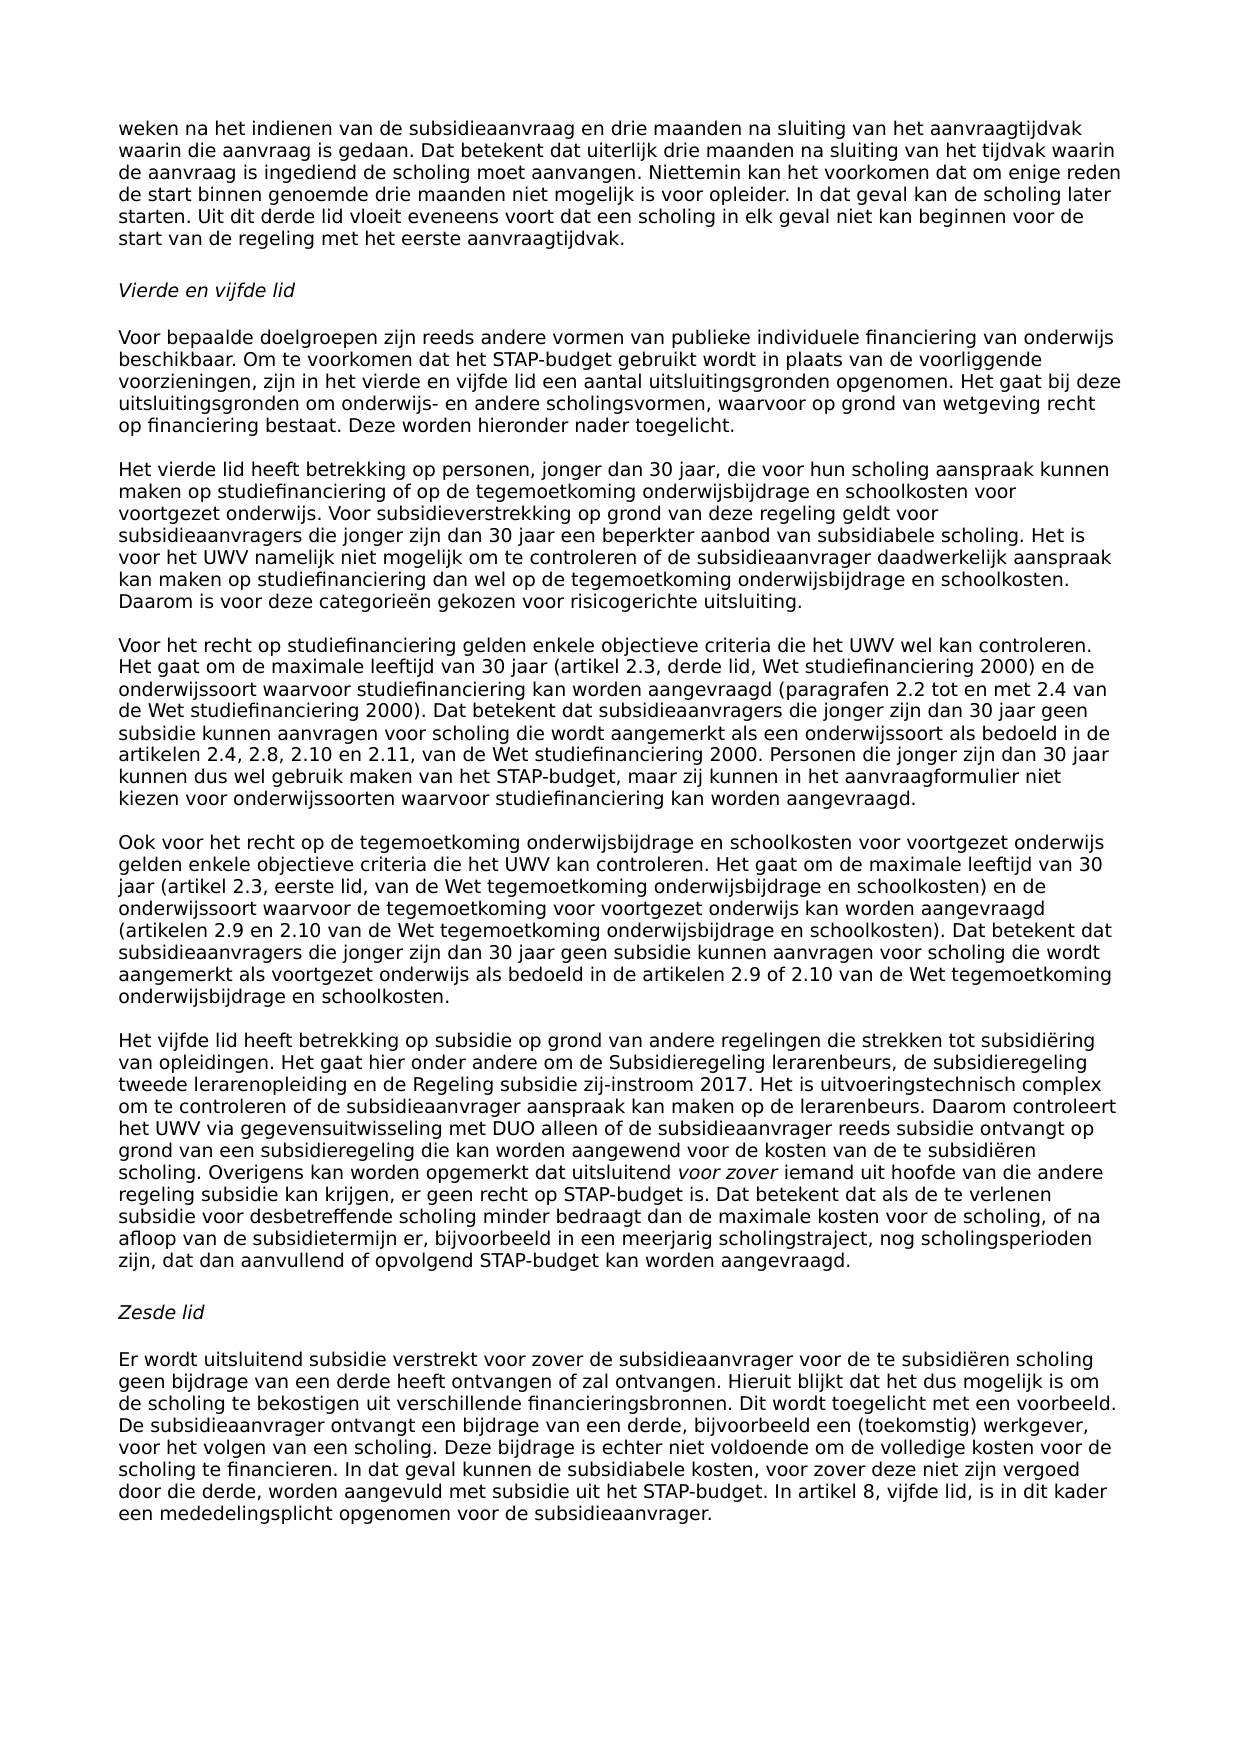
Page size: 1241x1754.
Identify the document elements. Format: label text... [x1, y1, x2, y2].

text Het vierde lid heeft betrekking op personen, jonger dan 30 jaar, die voor hun scholing aanspraak kunnen maken op studiefinanciering of op de tegemoetkoming onderwijsbijdrage en schoolkosten voor voortgezet onderwijs. Voor subsidieverstrekking op grond van deze regeling geldt voor subsidieaanvragers die jonger zijn dan 30 jaar een beperkter aanbod van subsidiabele scholing. Het is voor het UWV namelijk niet mogelijk om te controleren of de subsidieaanvrager daadwerkelijk aanspraak kan maken op studiefinanciering dan wel op de tegemoetkoming onderwijsbijdrage en schoolkosten. Daarom is voor deze categorieën gekozen voor risicogerichte uitsluiting. [118, 459, 1122, 613]
text Voor het recht op studiefinanciering gelden enkele objectieve criteria die het UWV wel kan controleren. Het gaat om de maximale leeftijd van 30 jaar (artikel 2.3, derde lid, Wet studiefinanciering 2000) en de onderwijssoort waarvoor studiefinanciering kan worden aangevraagd (paragrafen 2.2 tot en met 2.4 van de Wet studiefinanciering 2000). Dat betekent dat subsidieaanvragers die jonger zijn dan 30 jaar geen subsidie kunnen aanvragen voor scholing die wordt aangemerkt als een onderwijssoort als bedoeld in de artikelen 2.4, 2.8, 2.10 en 2.11, van de Wet studiefinanciering 2000. Personen die jonger zijn dan 30 jaar kunnen dus wel gebruik maken van het STAP-budget, maar zij kunnen in het aanvraagformulier niet kiezen voor onderwijssoorten waarvoor studiefinanciering kan worden aangevraagd. [118, 634, 1122, 810]
text Er wordt uitsluitend subsidie verstrekt voor zover de subsidieaanvrager voor de te subsidiëren scholing geen bijdrage van een derde heeft ontvangen of zal ontvangen. Hieruit blijkt dat het dus mogelijk is om de scholing te bekostigen uit verschillende financieringsbronnen. Dit wordt toegelicht met een voorbeeld. De subsidieaanvrager ontvangt een bijdrage van een derde, bijvoorbeeld een (toekomstig) werkgever, voor het volgen van een scholing. Deze bijdrage is echter niet voldoende om de volledige kosten voor de scholing te financieren. In dat geval kunnen de subsidiabele kosten, voor zover deze niet zijn vergoed door die derde, worden aangevuld met subsidie uit het STAP-budget. In artikel 8, vijfde lid, is in dit kader een mededelingsplicht opgenomen voor de subsidieaanvrager. [118, 1349, 1122, 1524]
text weken na het indienen van de subsidieaanvraag en drie maanden na sluiting van het aanvraagtijdvak waarin die aanvraag is gedaan. Dat betekent dat uiterlijk drie maanden na sluiting van het tijdvak waarin de aanvraag is ingediend de scholing moet aanvangen. Niettemin kan het voorkomen dat om enige reden de start binnen genoemde drie maanden niet mogelijk is voor opleider. In dat geval kan de scholing later starten. Uit dit derde lid vloeit eveneens voort dat een scholing in elk geval niet kan beginnen voor de start van de regeling met het eerste aanvraagtijdvak. [118, 118, 1122, 250]
subtitle Zesde lid [118, 1302, 1122, 1324]
text Het vijfde lid heeft betrekking op subsidie op grond van andere regelingen die strekken tot subsidiëring van opleidingen. Het gaat hier onder andere om de Subsidieregeling lerarenbeurs, de subsidieregeling tweede lerarenopleiding en de Regeling subsidie zij-instroom 2017. Het is uitvoeringstechnisch complex om te controleren of de subsidieaanvrager aanspraak kan maken op de lerarenbeurs. Daarom controleert het UWV via gegevensuitwisseling met DUO alleen of de subsidieaanvrager reeds subsidie ontvangt op grond van een subsidieregeling die kan worden aangewend voor de kosten van de te subsidiëren scholing. Overigens kan worden opgemerkt dat uitsluitend voor zover iemand uit hoofde van die andere regeling subsidie kan krijgen, er geen recht op STAP-budget is. Dat betekent dat als de te verlenen subsidie voor desbetreffende scholing minder bedraagt dan de maximale kosten voor de scholing, of na afloop van de subsidietermijn er, bijvoorbeeld in een meerjarig scholingstraject, nog scholingsperioden zijn, dat dan aanvullend of opvolgend STAP-budget kan worden aangevraagd. [118, 1030, 1122, 1272]
subtitle Vierde en vijfde lid [118, 280, 1122, 302]
text Ook voor het recht op de tegemoetkoming onderwijsbijdrage en schoolkosten voor voortgezet onderwijs gelden enkele objectieve criteria die het UWV kan controleren. Het gaat om de maximale leeftijd van 30 jaar (artikel 2.3, eerste lid, van de Wet tegemoetkoming onderwijsbijdrage en schoolkosten) en de onderwijssoort waarvoor de tegemoetkoming voor voortgezet onderwijs kan worden aangevraagd (artikelen 2.9 en 2.10 van de Wet tegemoetkoming onderwijsbijdrage en schoolkosten). Dat betekent dat subsidieaanvragers die jonger zijn dan 30 jaar geen subsidie kunnen aanvragen voor scholing die wordt aangemerkt als voortgezet onderwijs als bedoeld in de artikelen 2.9 of 2.10 van de Wet tegemoetkoming onderwijsbijdrage en schoolkosten. [118, 832, 1122, 1008]
text Voor bepaalde doelgroepen zijn reeds andere vormen van publieke individuele financiering van onderwijs beschikbaar. Om te voorkomen dat het STAP-budget gebruikt wordt in plaats van de voorliggende voorzieningen, zijn in het vierde en vijfde lid een aantal uitsluitingsgronden opgenomen. Het gaat bij deze uitsluitingsgronden om onderwijs- en andere scholingsvormen, waarvoor op grond van wetgeving recht op financiering bestaat. Deze worden hieronder nader toegelicht. [118, 327, 1122, 437]
